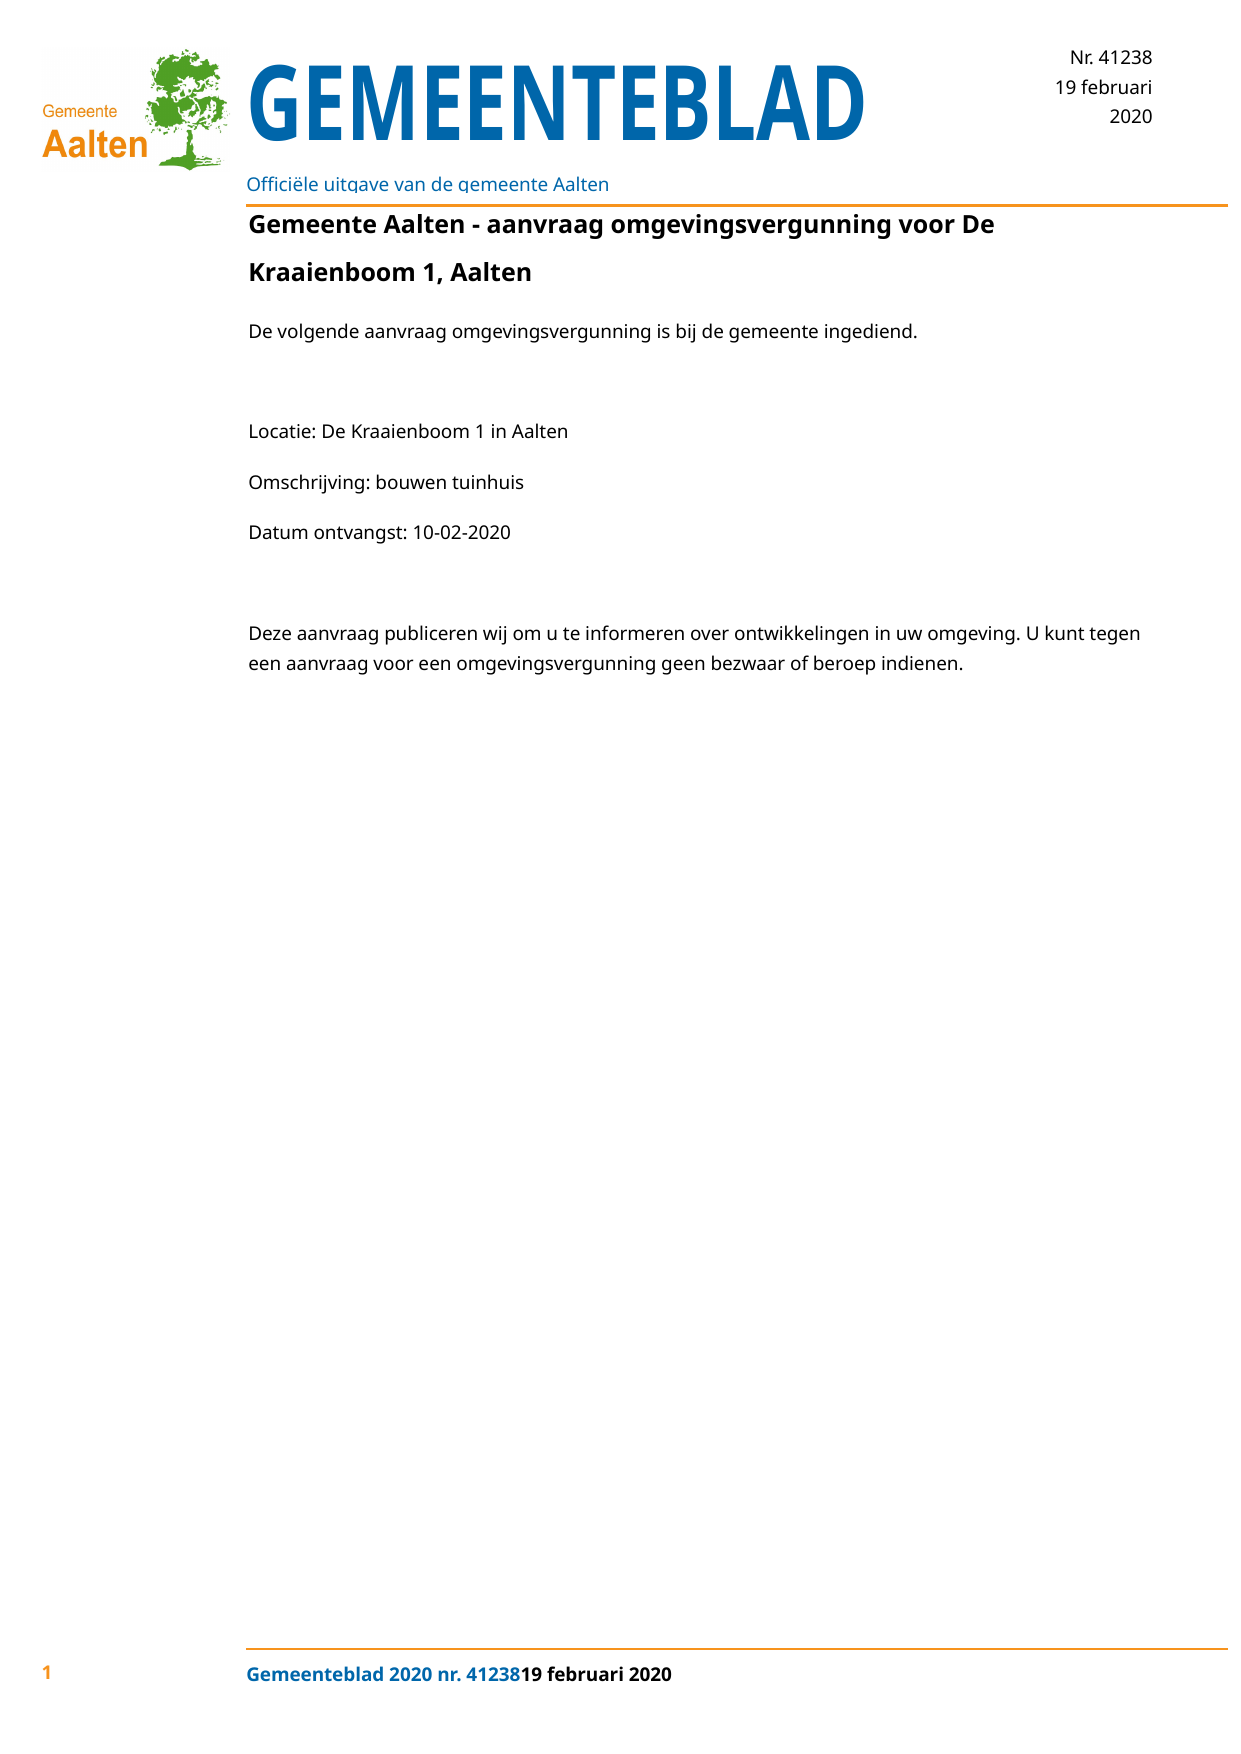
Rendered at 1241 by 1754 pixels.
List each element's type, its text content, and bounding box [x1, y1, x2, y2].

text Locatie: De Kraaienboom 1 in Aalten [248, 419, 1152, 444]
text De volgende aanvraag omgevingsvergunning is bij de gemeente ingediend. [248, 318, 1152, 344]
picture [41, 47, 231, 172]
text Datum ontvangst: 10-02-2020 [248, 519, 1152, 545]
text Gemeente Aalten - aanvraag omgevingsvergunning voor De Kraaienboom 1, Aalten [248, 207, 1152, 288]
text Omschrijving: bouwen tuinhuis [248, 469, 1152, 495]
text Deze aanvraag publiceren wij om u te informeren over ontwikkelingen in uw omgeving. U kunt tegen een aanvraag voor een omgevingsvergunning geen bezwaar of beroep indienen. [248, 620, 1152, 676]
